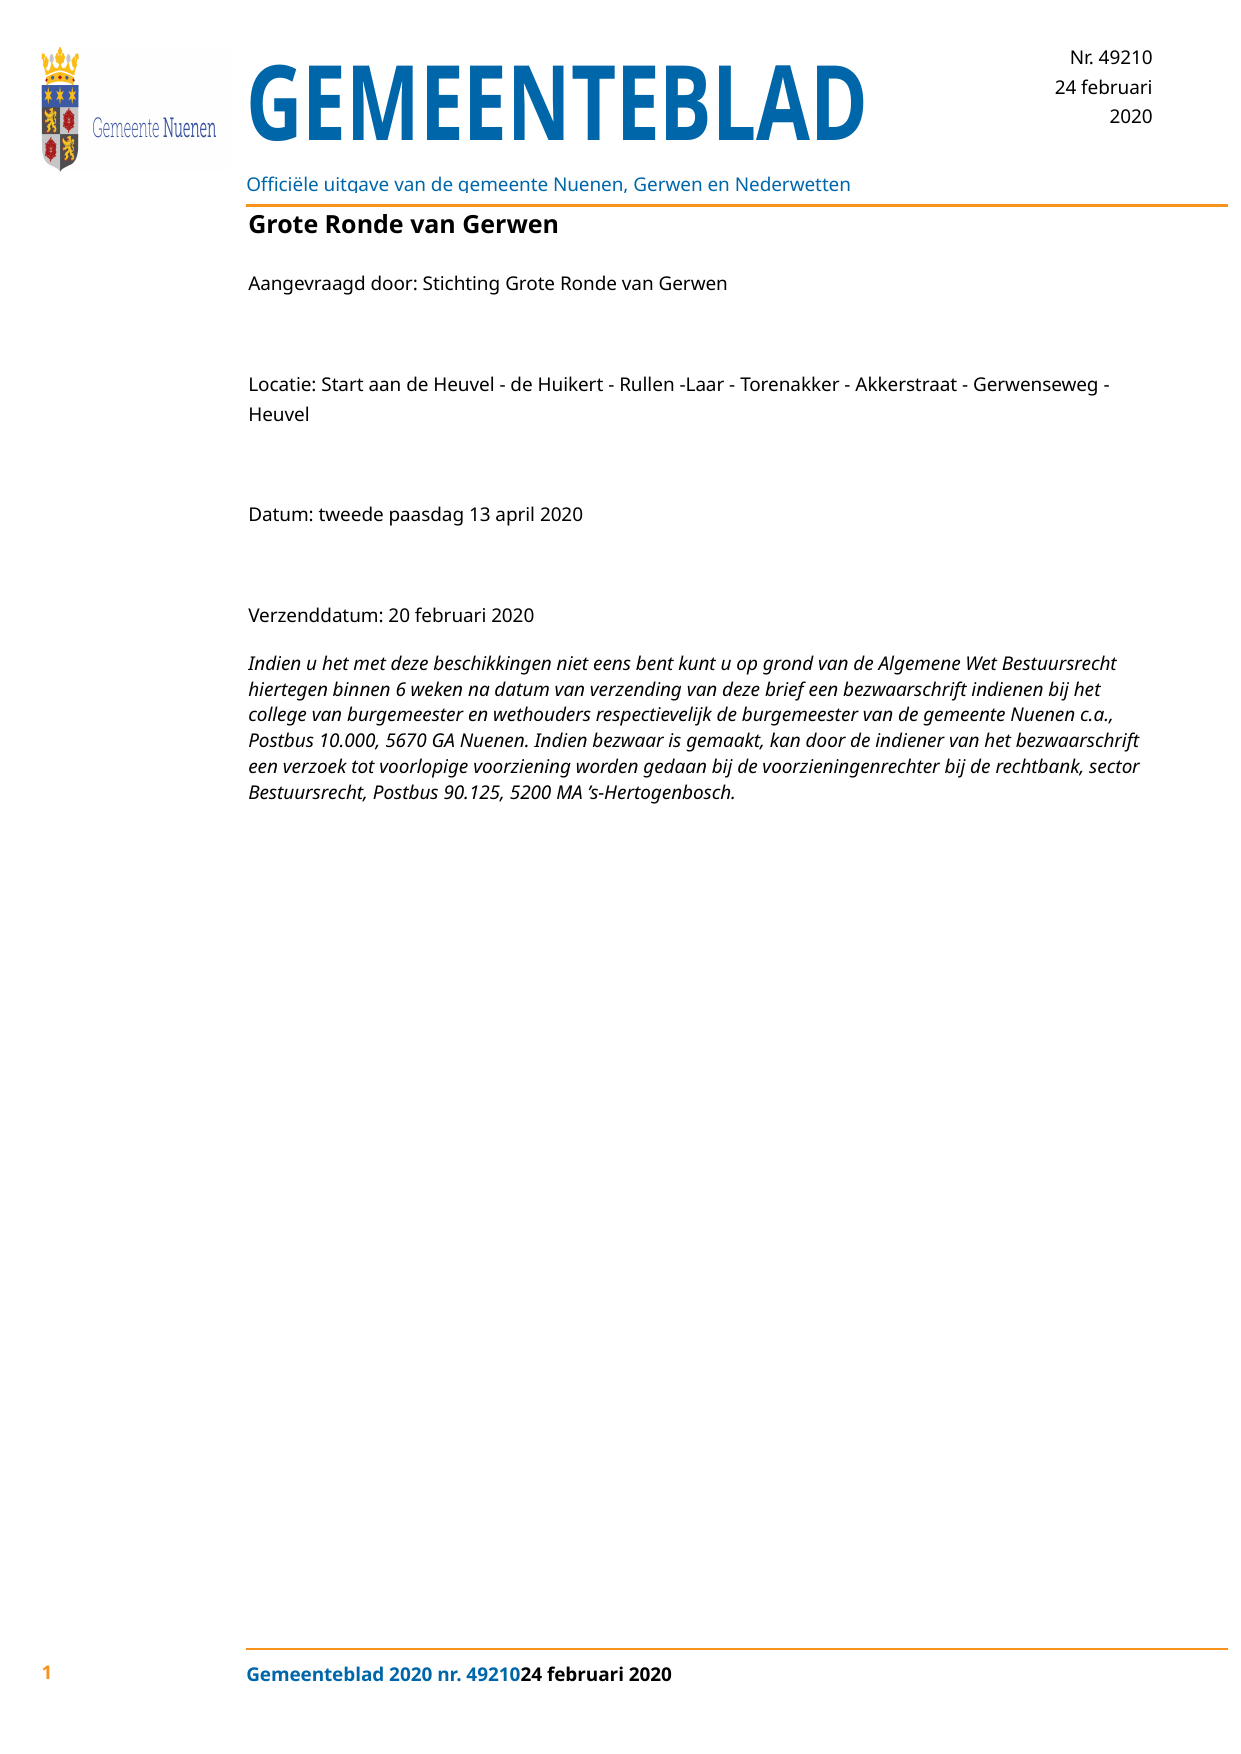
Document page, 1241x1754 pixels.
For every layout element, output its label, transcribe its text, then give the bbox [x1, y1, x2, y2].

text Locatie: Start aan de Heuvel - de Huikert - Rullen -Laar - Torenakker - Akkerstraat - Gerwenseweg - Heuvel [248, 371, 1152, 426]
text Indien u het met deze beschikkingen niet eens bent kunt u op grond van de Algemene Wet Bestuursrecht hiertegen binnen 6 weken na datum van verzending van deze brief een bezwaarschrift indienen bij het college van burgemeester en wethouders respectievelijk de burgemeester van de gemeente Nuenen c.a., Postbus 10.000, 5670 GA Nuenen. Indien bezwaar is gemaakt, kan door de indiener van het bezwaarschrift een verzoek tot voorlopige voorziening worden gedaan bij de voorzieningenrechter bij de rechtbank, sector Bestuursrecht, Postbus 90.125, 5200 MA ’s-Hertogenbosch. [248, 650, 1152, 804]
text Grote Ronde van Gerwen [248, 207, 1152, 241]
text Datum: tweede paasdag 13 april 2020 [248, 502, 1152, 527]
picture [41, 47, 231, 172]
text Verzenddatum: 20 februari 2020 [248, 602, 1152, 628]
text Aangevraagd door: Stichting Grote Ronde van Gerwen [248, 270, 1152, 296]
